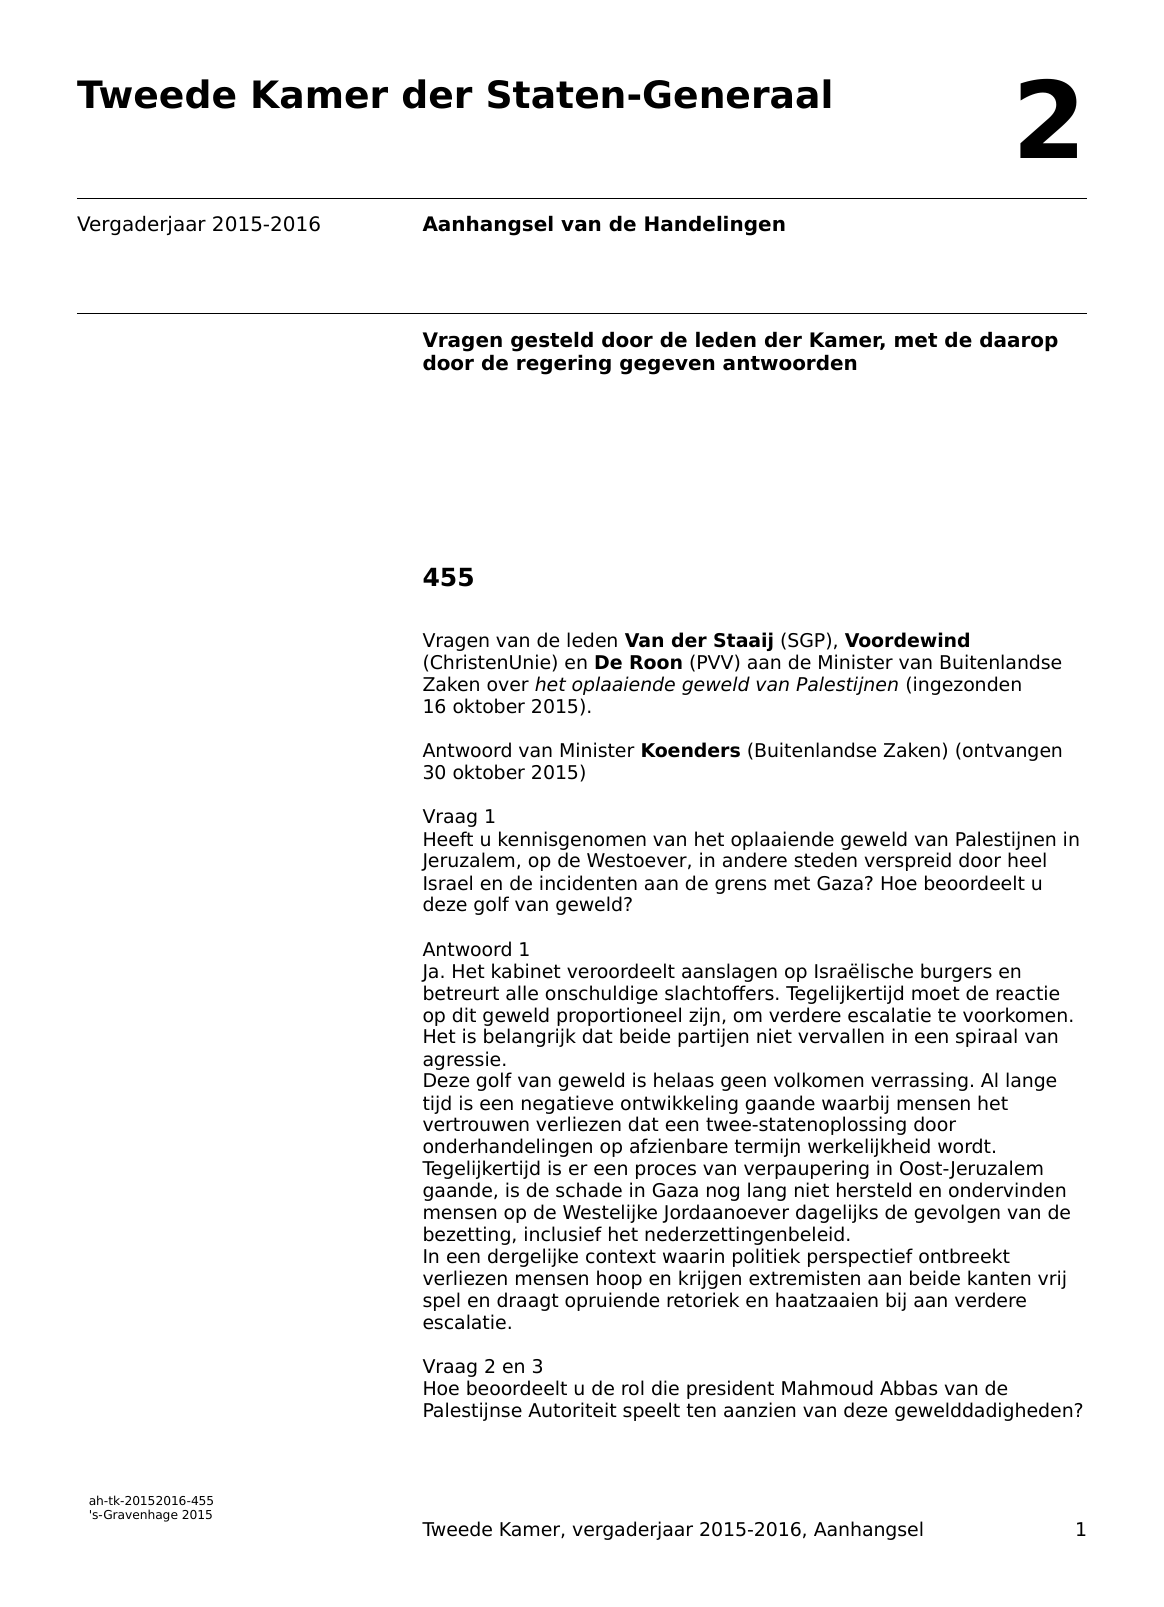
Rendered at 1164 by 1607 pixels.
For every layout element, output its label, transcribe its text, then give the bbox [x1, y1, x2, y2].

text Deze golf van geweld is helaas geen volkomen verrassing. Al lange tijd is een negatieve ontwikkeling gaande waarbij mensen het vertrouwen verliezen dat een twee-statenoplossing door onderhandelingen op afzienbare termijn werkelijkheid wordt. Tegelijkertijd is er een proces van verpaupering in Oost-Jeruzalem gaande, is de schade in Gaza nog lang niet hersteld en ondervinden mensen op de Westelijke Jordaanoever dagelijks de gevolgen van de bezetting, inclusief het nederzettingenbeleid. [422, 1070, 1087, 1246]
text Hoe beoordeelt u de rol die president Mahmoud Abbas van de Palestijnse Autoriteit speelt ten aanzien van deze gewelddadigheden? [422, 1378, 1087, 1422]
table_cell Aanhangsel van de Handelingen [422, 199, 1087, 313]
text Vragen van de leden Van der Staaij (SGP), Voordewind (ChristenUnie) en De Roon (PVV) aan de Minister van Buitenlandse Zaken over het oplaaiende geweld van Palestijnen (ingezonden 16 oktober 2015). [422, 630, 1087, 718]
text Antwoord 1 [422, 938, 1087, 961]
text Antwoord van Minister Koenders (Buitenlandse Zaken) (ontvangen 30 oktober 2015) [422, 740, 1087, 784]
table_cell Vergaderjaar 2015-2016 [77, 199, 422, 313]
text 's-Gravenhage 2015 [88, 1508, 323, 1522]
text Heeft u kennisgenomen van het oplaaiende geweld van Palestijnen in Jeruzalem, op de Westoever, in andere steden verspreid door heel Israel en de incidenten aan de grens met Gaza? Hoe beoordeelt u deze golf van geweld? [422, 828, 1087, 916]
text 455 [422, 563, 1087, 592]
table_cell Vragen gesteld door de leden der Kamer, met de daarop door de regering gegeven antwoorden [422, 314, 1087, 375]
text Vraag 2 en 3 [422, 1356, 1087, 1378]
text In een dergelijke context waarin politiek perspectief ontbreekt verliezen mensen hoop en krijgen extremisten aan beide kanten vrij spel en draagt opruiende retoriek en haatzaaien bij aan verdere escalatie. [422, 1246, 1087, 1334]
text Ja. Het kabinet veroordeelt aanslagen op Israëlische burgers en betreurt alle onschuldige slachtoffers. Tegelijkertijd moet de reactie op dit geweld proportioneel zijn, om verdere escalatie te voorkomen. Het is belangrijk dat beide partijen niet vervallen in een spiraal van agressie. [422, 961, 1087, 1070]
table_header 2 [886, 59, 1087, 198]
text Vraag 1 [422, 806, 1087, 828]
table_header Tweede Kamer der Staten-Generaal [77, 59, 886, 198]
text ah-tk-20152016-455 [88, 1494, 323, 1508]
table_cell [77, 314, 422, 375]
